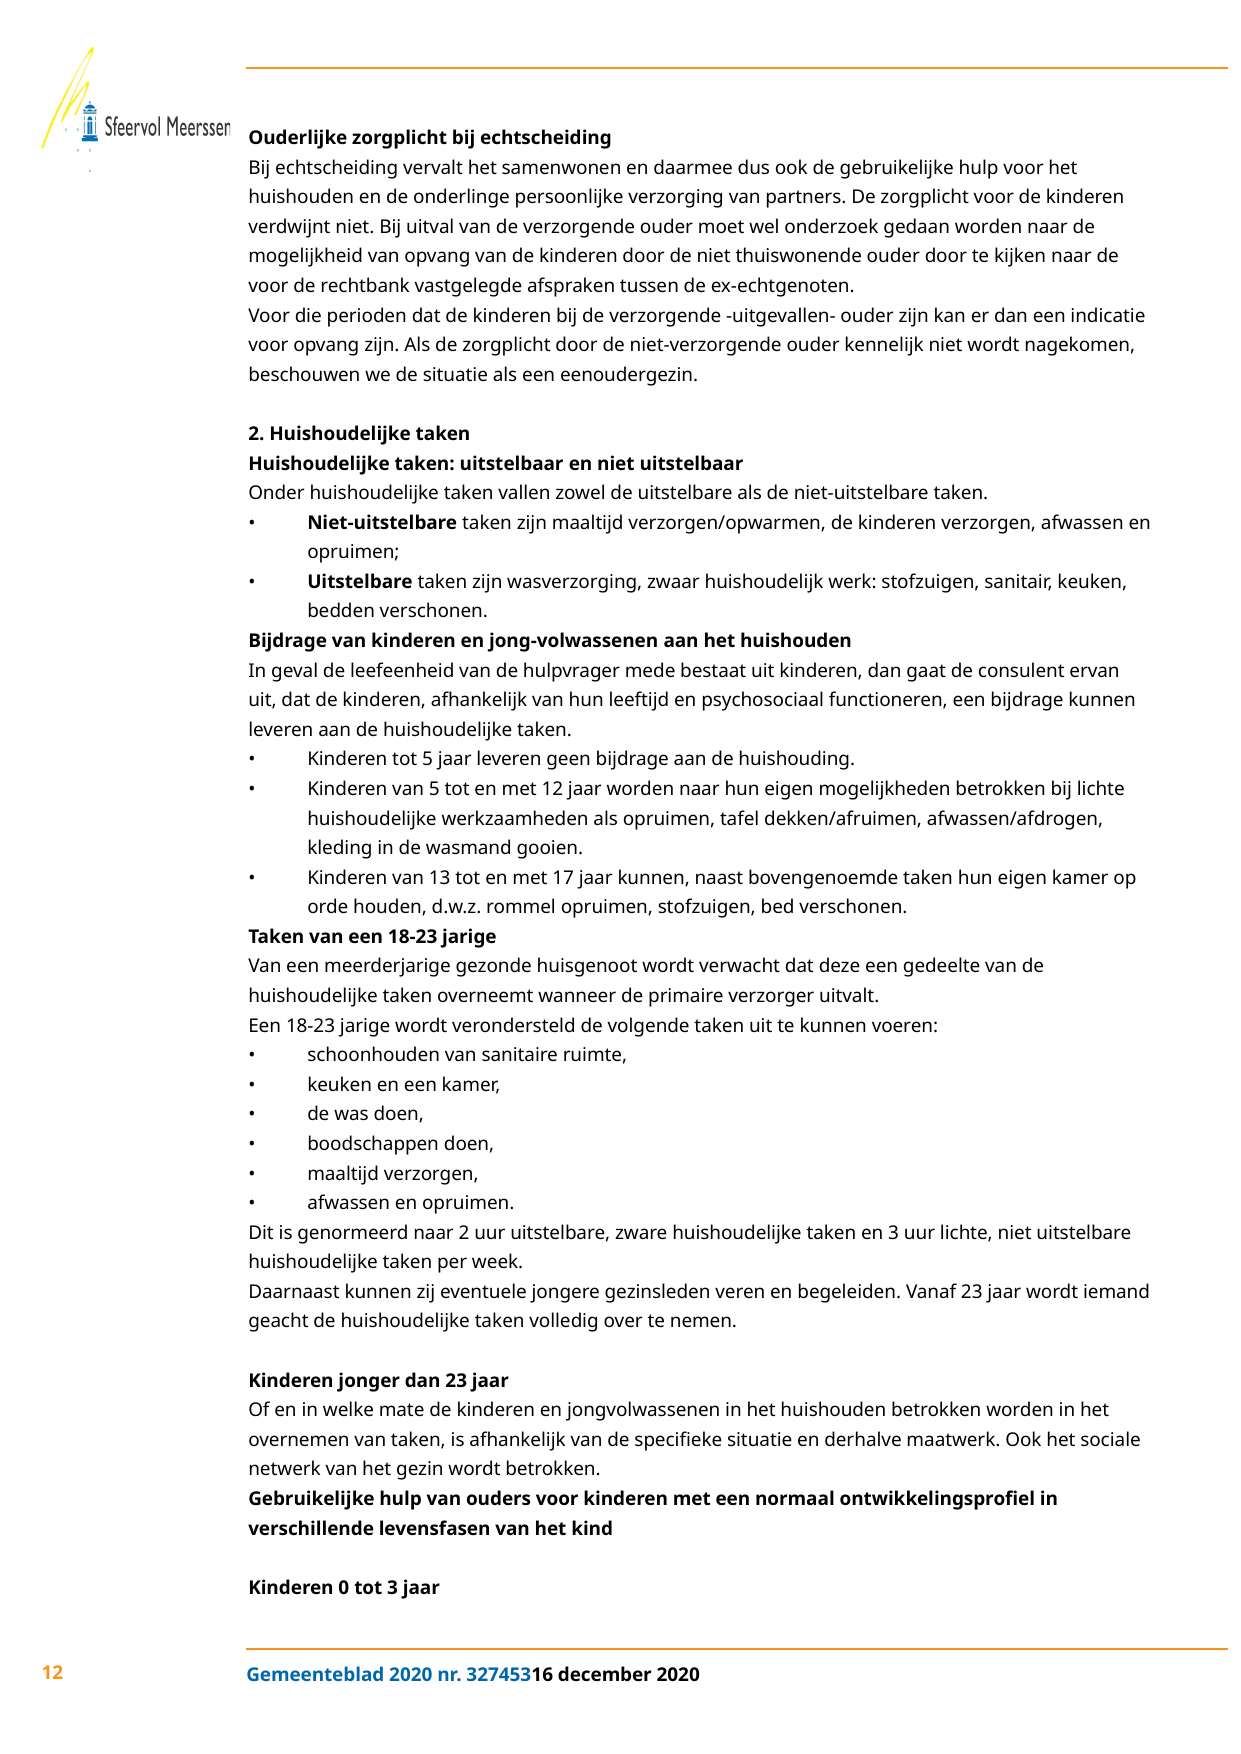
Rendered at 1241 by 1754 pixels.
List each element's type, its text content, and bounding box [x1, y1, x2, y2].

text Gebruikelijke hulp van ouders voor kinderen met een normaal ontwikkelingsprofiel in verschillende levensfasen van het kind [248, 1485, 1152, 1541]
text Dit is genormeerd naar 2 uur uitstelbare, zware huishoudelijke taken en 3 uur lichte, niet uitstelbare huishoudelijke taken per week. [248, 1219, 1152, 1274]
list maaltijd verzorgen, [248, 1160, 1152, 1186]
list Kinderen tot 5 jaar leveren geen bijdrage aan de huishouding. [248, 746, 1152, 771]
text Een 18-23 jarige wordt verondersteld de volgende taken uit te kunnen voeren: [248, 1012, 1152, 1038]
list Uitstelbare taken zijn wasverzorging, zwaar huishoudelijk werk: stofzuigen, sanitair, keuken, bedden verschonen. [248, 568, 1152, 623]
text Voor die perioden dat de kinderen bij de verzorgende -uitgevallen- ouder zijn kan er dan een indicatie voor opvang zijn. Als de zorgplicht door de niet-verzorgende ouder kennelijk niet wordt nagekomen, beschouwen we de situatie als een eenoudergezin. [248, 302, 1152, 387]
text Ouderlijke zorgplicht bij echtscheiding [248, 124, 1152, 150]
text Daarnaast kunnen zij eventuele jongere gezinsleden veren en begeleiden. Vanaf 23 jaar wordt iemand geacht de huishoudelijke taken volledig over te nemen. [248, 1278, 1152, 1333]
list keuken en een kamer, [248, 1071, 1152, 1097]
list schoonhouden van sanitaire ruimte, [248, 1041, 1152, 1067]
text 2. Huishoudelijke taken [248, 420, 1152, 446]
list Kinderen van 13 tot en met 17 jaar kunnen, naast bovengenoemde taken hun eigen kamer op orde houden, d.w.z. rommel opruimen, stofzuigen, bed verschonen. [248, 864, 1152, 919]
text Kinderen jonger dan 23 jaar [248, 1367, 1152, 1393]
list Kinderen van 5 tot en met 12 jaar worden naar hun eigen mogelijkheden betrokken bij lichte huishoudelijke werkzaamheden als opruimen, tafel dekken/afruimen, afwassen/afdrogen, kleding in de wasmand gooien. [248, 775, 1152, 860]
picture [41, 47, 231, 172]
list boodschappen doen, [248, 1130, 1152, 1156]
text Bijdrage van kinderen en jong-volwassenen aan het huishouden [248, 627, 1152, 653]
list Niet-uitstelbare taken zijn maaltijd verzorgen/opwarmen, de kinderen verzorgen, afwassen en opruimen; [248, 509, 1152, 564]
text In geval de leefeenheid van de hulpvrager mede bestaat uit kinderen, dan gaat de consulent ervan uit, dat de kinderen, afhankelijk van hun leeftijd en psychosociaal functioneren, een bijdrage kunnen leveren aan de huishoudelijke taken. [248, 657, 1152, 742]
text Bij echtscheiding vervalt het samenwonen en daarmee dus ook de gebruikelijke hulp voor het huishouden en de onderlinge persoonlijke verzorging van partners. De zorgplicht voor de kinderen verdwijnt niet. Bij uitval van de verzorgende ouder moet wel onderzoek gedaan worden naar de mogelijkheid van opvang van de kinderen door de niet thuiswonende ouder door te kijken naar de voor de rechtbank vastgelegde afspraken tussen de ex-echtgenoten. [248, 154, 1152, 298]
text Of en in welke mate de kinderen en jongvolwassenen in het huishouden betrokken worden in het overnemen van taken, is afhankelijk van de specifieke situatie en derhalve maatwerk. Ook het sociale netwerk van het gezin wordt betrokken. [248, 1396, 1152, 1481]
text Onder huishoudelijke taken vallen zowel de uitstelbare als de niet-uitstelbare taken. [248, 479, 1152, 505]
text Taken van een 18-23 jarige [248, 923, 1152, 949]
list afwassen en opruimen. [248, 1189, 1152, 1215]
text Kinderen 0 tot 3 jaar [248, 1574, 1152, 1600]
text Van een meerderjarige gezonde huisgenoot wordt verwacht dat deze een gedeelte van de huishoudelijke taken overneemt wanneer de primaire verzorger uitvalt. [248, 953, 1152, 1008]
list de was doen, [248, 1101, 1152, 1126]
text Huishoudelijke taken: uitstelbaar en niet uitstelbaar [248, 450, 1152, 476]
